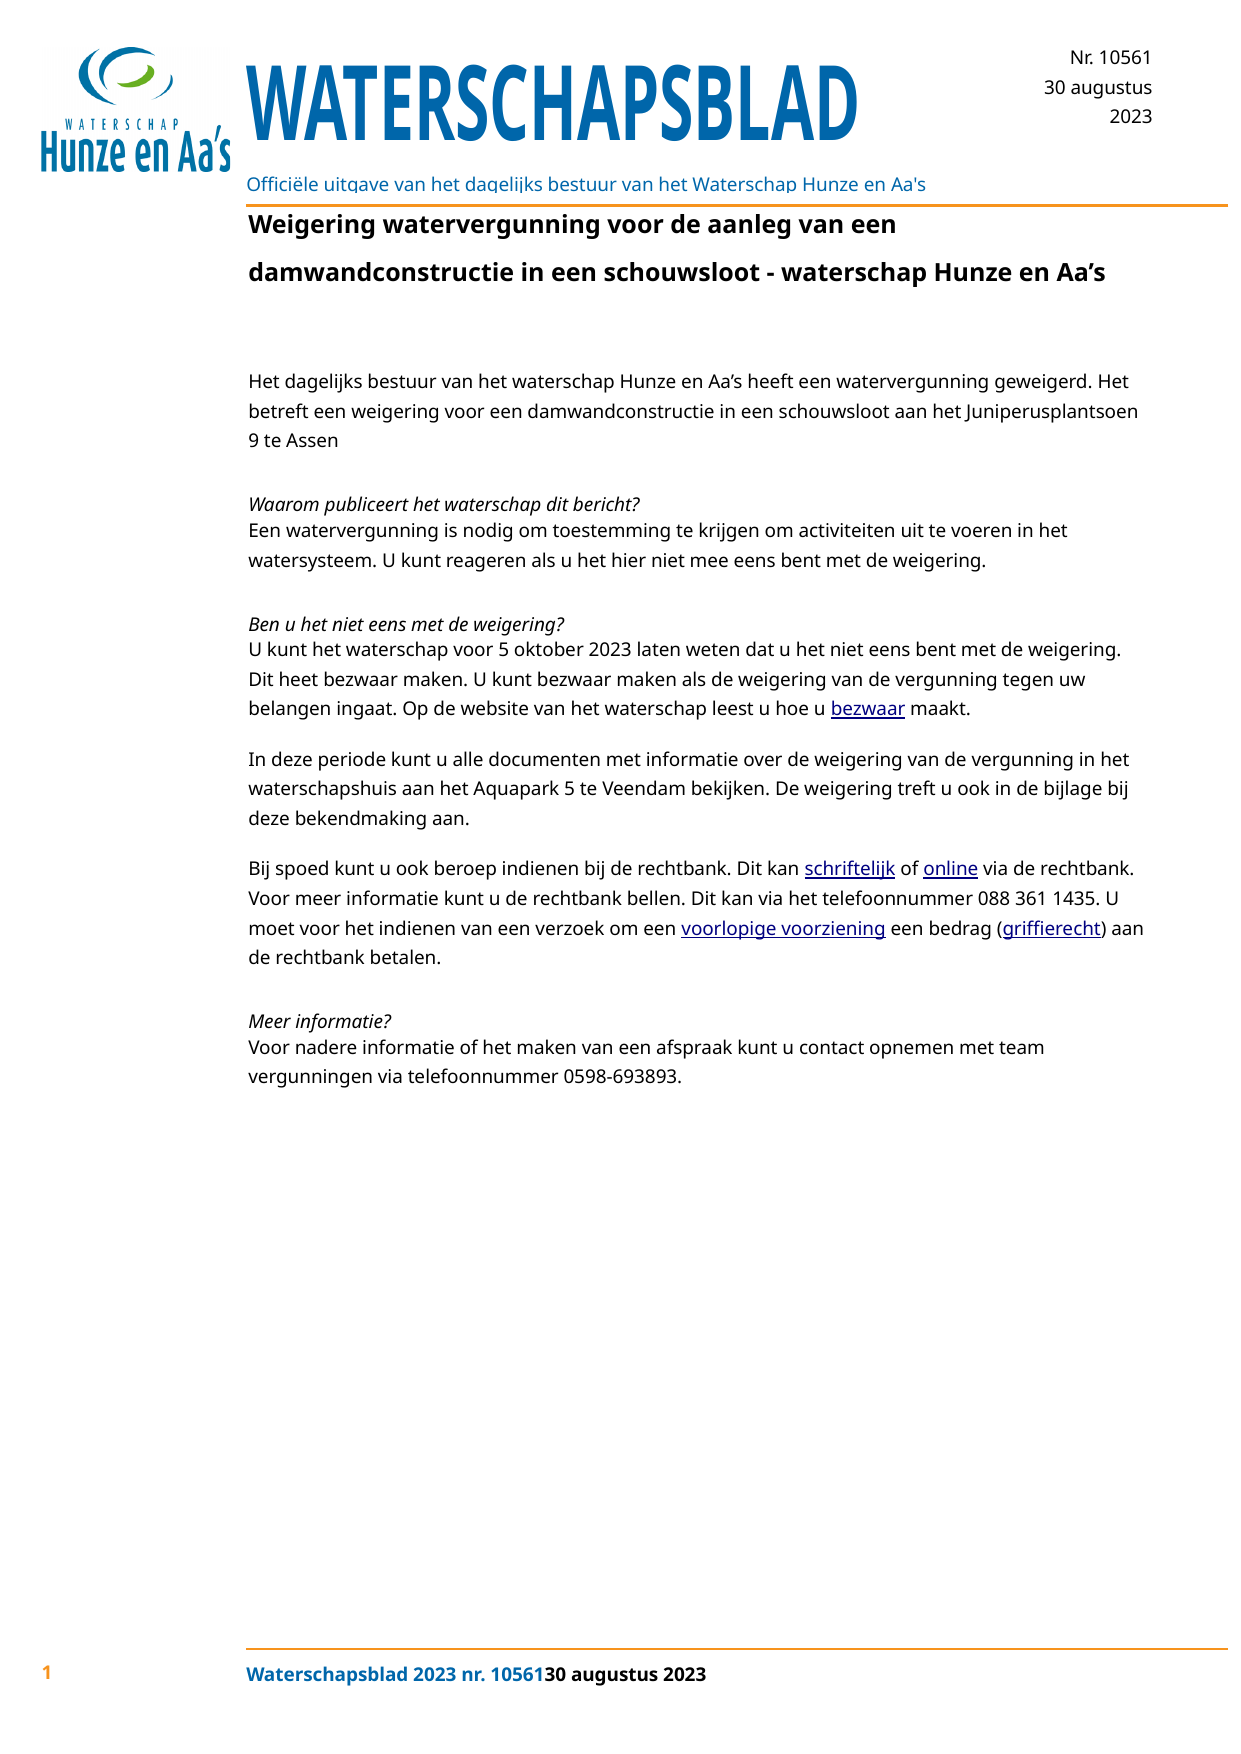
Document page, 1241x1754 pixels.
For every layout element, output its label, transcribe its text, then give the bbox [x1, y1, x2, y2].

text Waarom publiceert het waterschap dit bericht? [248, 491, 1152, 517]
picture [226, 145, 231, 156]
text Voor nadere informatie of het maken van een afspraak kunt u contact opnemen met team vergunningen via telefoonnummer 0598-693893. [248, 1034, 1152, 1089]
text U kunt het waterschap voor 5 oktober 2023 laten weten dat u het niet eens bent met de weigering. Dit heet bezwaar maken. U kunt bezwaar maken als de weigering van de vergunning tegen uw belangen ingaat. Op de website van het waterschap leest u hoe u bezwaar maakt. [248, 636, 1152, 721]
text Bij spoed kunt u ook beroep indienen bij de rechtbank. Dit kan schriftelijk of online via de rechtbank. Voor meer informatie kunt u de rechtbank bellen. Dit kan via het telefoonnummer 088 361 1435. U moet voor het indienen van een verzoek om een voorlopige voorziening een bedrag (griffierecht) aan de rechtbank betalen. [248, 856, 1152, 970]
text Weigering watervergunning voor de aanleg van een damwandconstructie in een schouwsloot - waterschap Hunze en Aa’s [248, 207, 1152, 288]
picture [183, 163, 191, 172]
picture [47, 154, 51, 172]
text Een watervergunning is nodig om toestemming te krijgen om activiteiten uit te voeren in het watersysteem. U kunt reageren als u het hier niet mee eens bent met de weigering. [248, 517, 1152, 572]
text Het dagelijks bestuur van het waterschap Hunze en Aa’s heeft een watervergunning geweigerd. Het betreft een weigering voor een damwandconstructie in een schouwsloot aan het Juniperusplantsoen 9 te Assen [248, 368, 1152, 453]
picture [41, 47, 231, 172]
text In deze periode kunt u alle documenten met informatie over de weigering van de vergunning in het waterschapshuis aan het Aquapark 5 te Veendam bekijken. De weigering treft u ook in de bijlage bij deze bekendmaking aan. [248, 746, 1152, 831]
text Ben u het niet eens met de weigering? [248, 611, 1152, 636]
text Meer informatie? [248, 1008, 1152, 1034]
